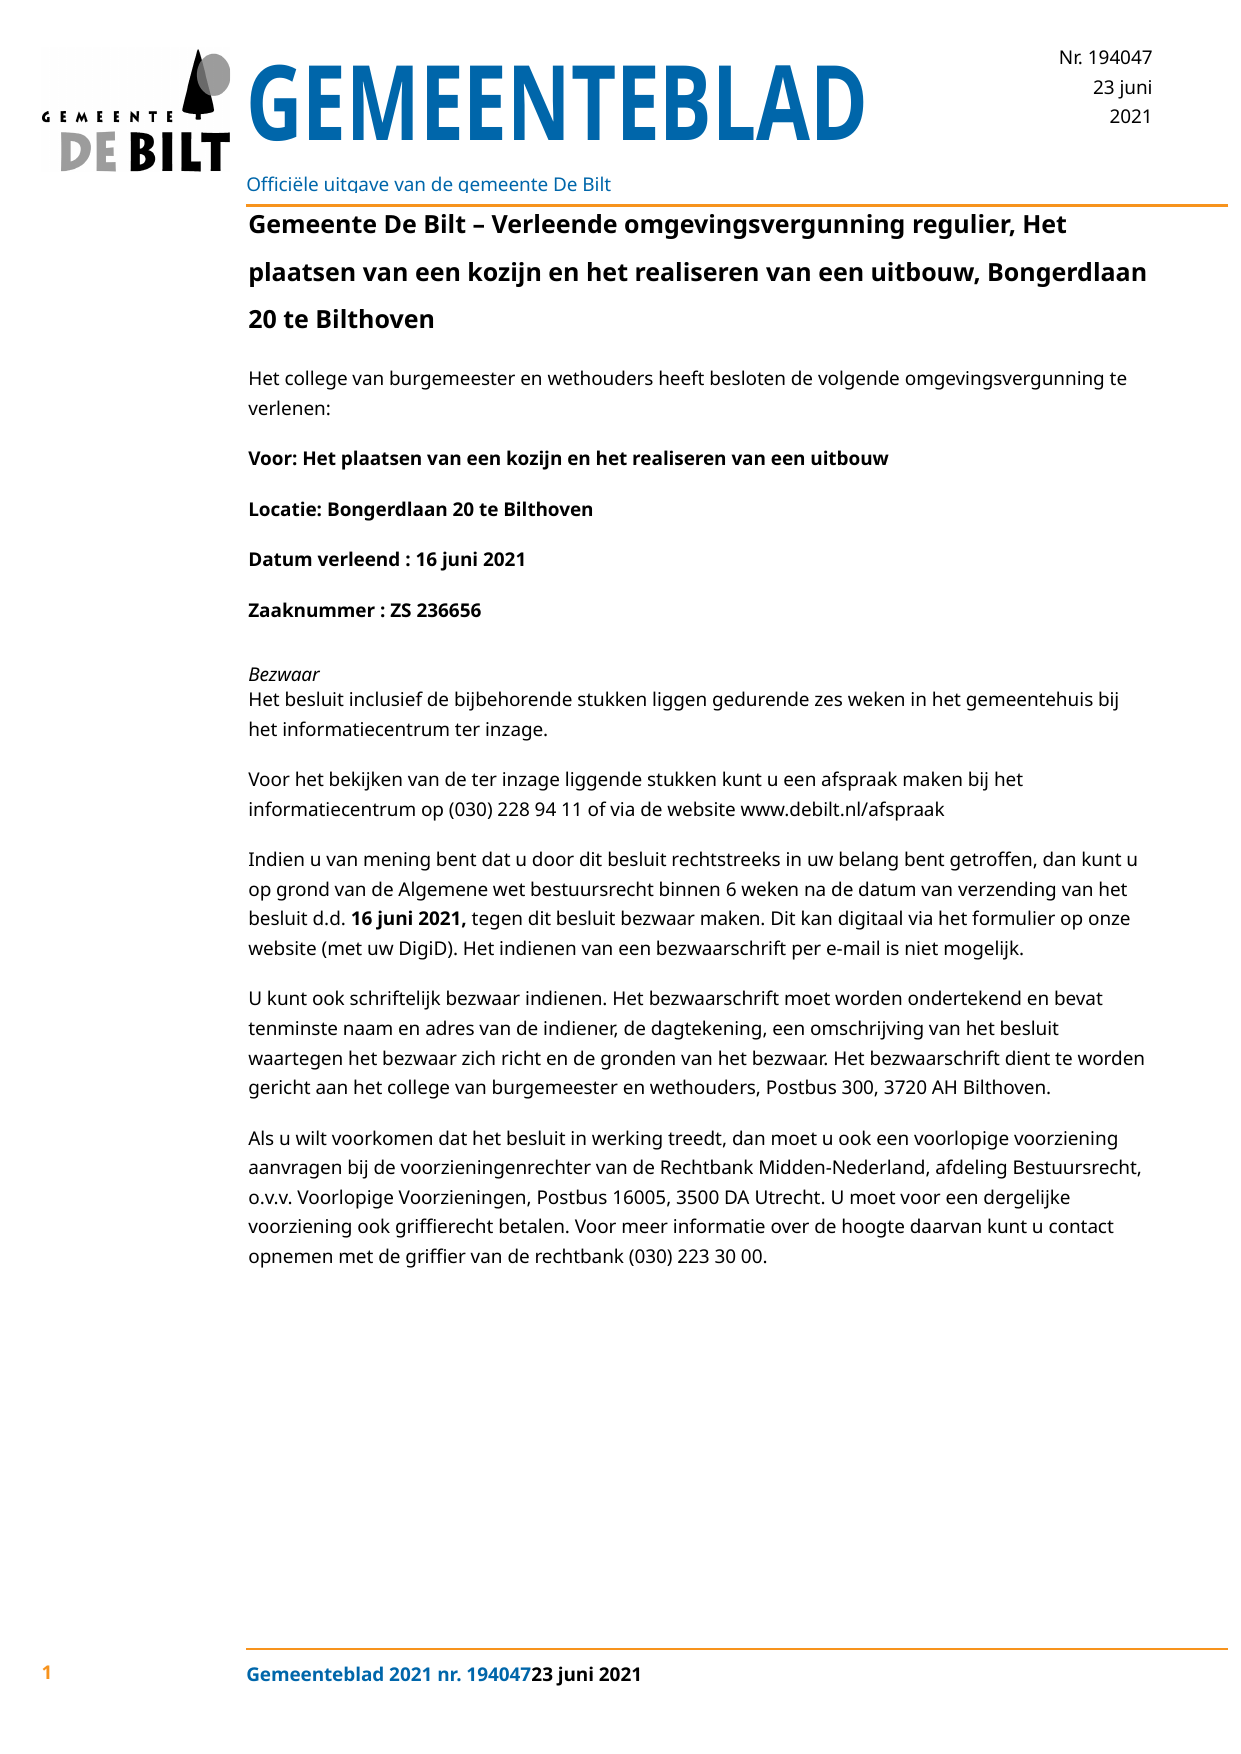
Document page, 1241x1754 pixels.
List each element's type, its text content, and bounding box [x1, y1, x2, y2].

text Zaaknummer : ZS 236656 [248, 597, 1152, 622]
text Indien u van mening bent dat u door dit besluit rechtstreeks in uw belang bent getroffen, dan kunt u op grond van de Algemene wet bestuursrecht binnen 6 weken na de datum van verzending van het besluit d.d. 16 juni 2021, tegen dit besluit bezwaar maken. Dit kan digitaal via het formulier op onze website (met uw DigiD). Het indienen van een bezwaarschrift per e-mail is niet mogelijk. [248, 846, 1152, 961]
text Locatie: Bongerdlaan 20 te Bilthoven [248, 496, 1152, 522]
text Datum verleend : 16 juni 2021 [248, 546, 1152, 572]
picture [41, 47, 231, 172]
text Het besluit inclusief de bijbehorende stukken liggen gedurende zes weken in het gemeentehuis bij het informatiecentrum ter inzage. [248, 686, 1152, 742]
text U kunt ook schriftelijk bezwaar indienen. Het bezwaarschrift moet worden ondertekend en bevat tenminste naam en adres van de indiener, de dagtekening, een omschrijving van het besluit waartegen het bezwaar zich richt en de gronden van het bezwaar. Het bezwaarschrift dient te worden gericht aan het college van burgemeester en wethouders, Postbus 300, 3720 AH Bilthoven. [248, 986, 1152, 1100]
text Voor: Het plaatsen van een kozijn en het realiseren van een uitbouw [248, 446, 1152, 471]
text Als u wilt voorkomen dat het besluit in werking treedt, dan moet u ook een voorlopige voorziening aanvragen bij de voorzieningenrechter van de Rechtbank Midden-Nederland, afdeling Bestuursrecht, o.v.v. Voorlopige Voorzieningen, Postbus 16005, 3500 DA Utrecht. U moet voor een dergelijke voorziening ook griffierecht betalen. Voor meer informatie over de hoogte daarvan kunt u contact opnemen met de griffier van de rechtbank (030) 223 30 00. [248, 1125, 1152, 1269]
text Bezwaar [248, 661, 1152, 686]
text Het college van burgemeester en wethouders heeft besloten de volgende omgevingsvergunning te verlenen: [248, 366, 1152, 421]
text Voor het bekijken van de ter inzage liggende stukken kunt u een afspraak maken bij het informatiecentrum op (030) 228 94 11 of via de website www.debilt.nl/afspraak [248, 766, 1152, 822]
text Gemeente De Bilt – Verleende omgevingsvergunning regulier, Het plaatsen van een kozijn en het realiseren van een uitbouw, Bongerdlaan 20 te Bilthoven [248, 207, 1152, 336]
